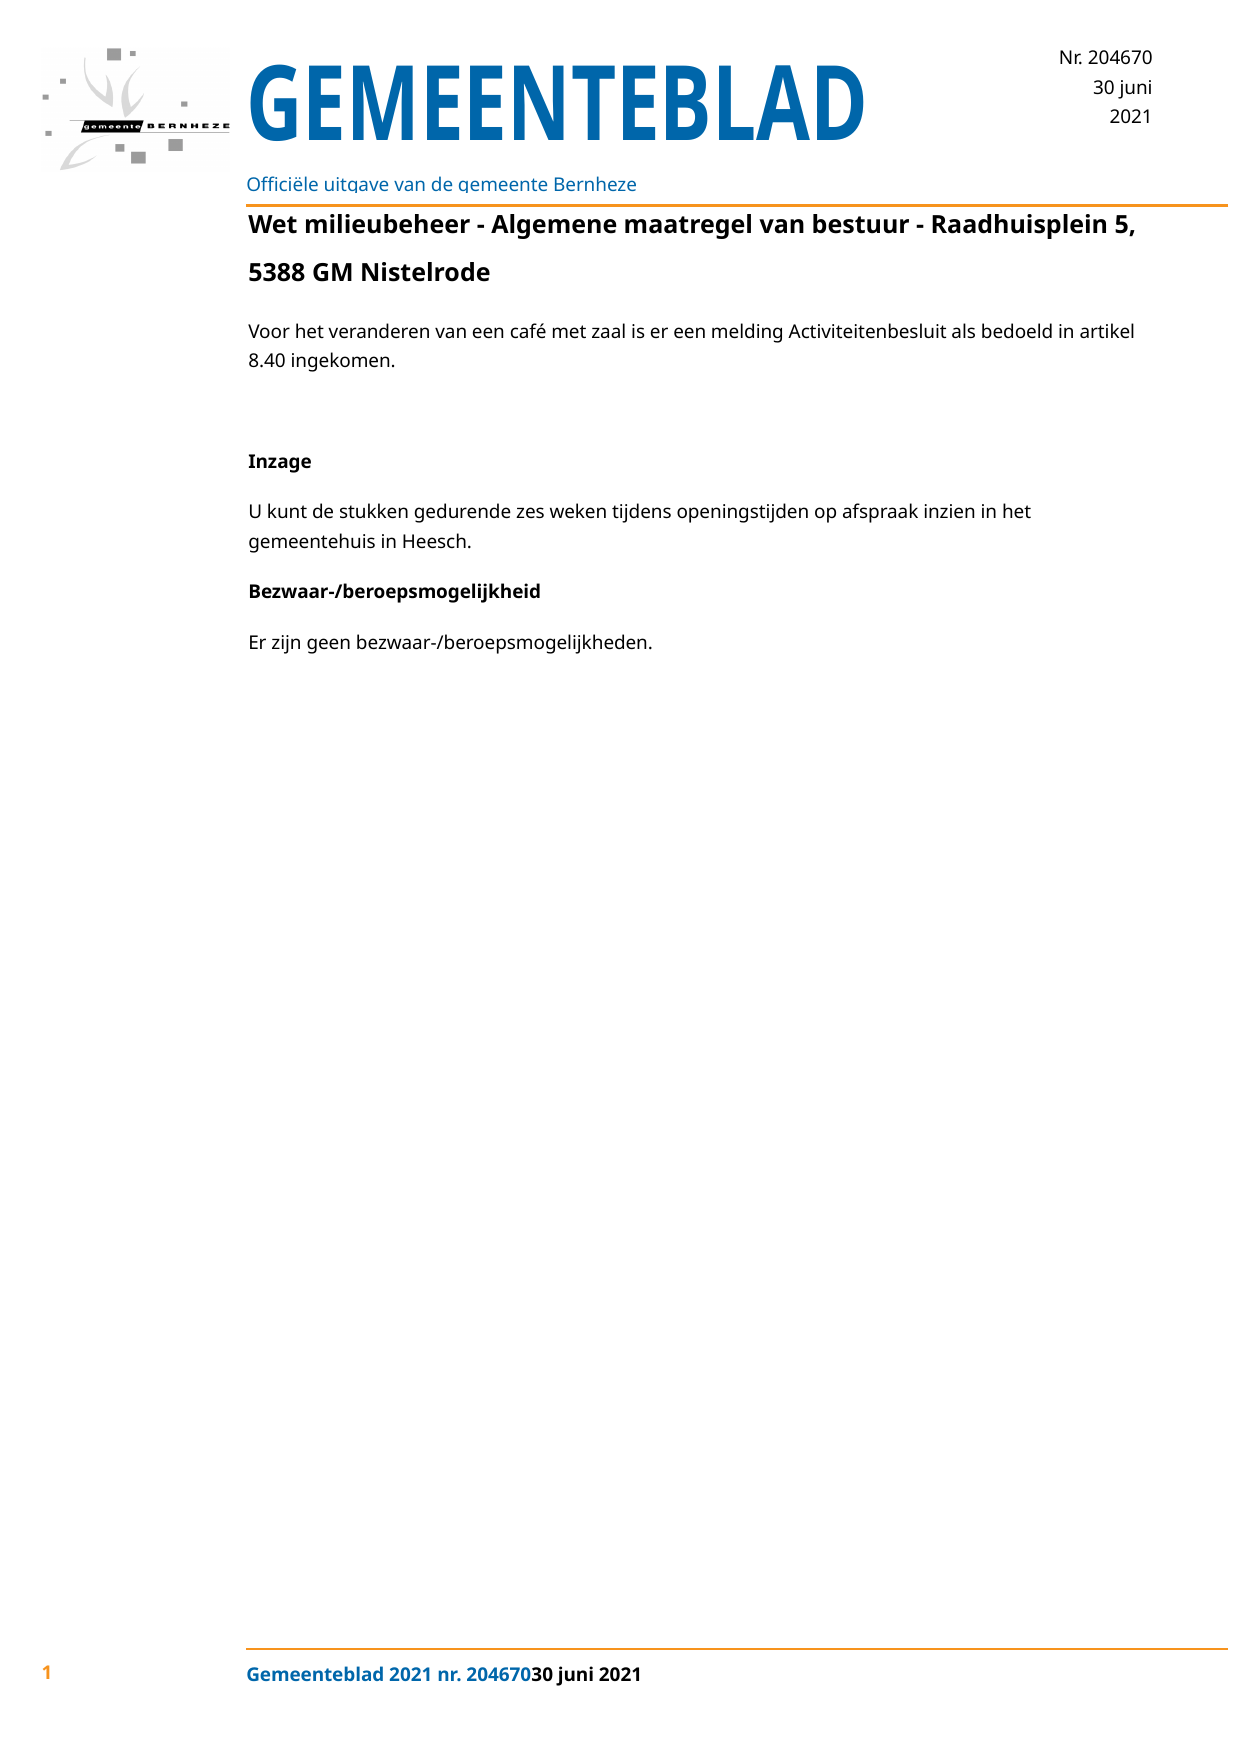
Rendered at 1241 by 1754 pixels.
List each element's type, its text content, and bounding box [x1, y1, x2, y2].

text Bezwaar-/beroepsmogelijkheid [248, 579, 1152, 604]
text Wet milieubeheer - Algemene maatregel van bestuur - Raadhuisplein 5, 5388 GM Nistelrode [248, 207, 1152, 288]
picture [41, 47, 231, 172]
text U kunt de stukken gedurende zes weken tijdens openingstijden op afspraak inzien in het gemeentehuis in Heesch. [248, 499, 1152, 554]
text Inzage [248, 448, 1152, 474]
text Voor het veranderen van een café met zaal is er een melding Activiteitenbesluit als bedoeld in artikel 8.40 ingekomen. [248, 318, 1152, 373]
text Er zijn geen bezwaar-/beroepsmogelijkheden. [248, 629, 1152, 655]
